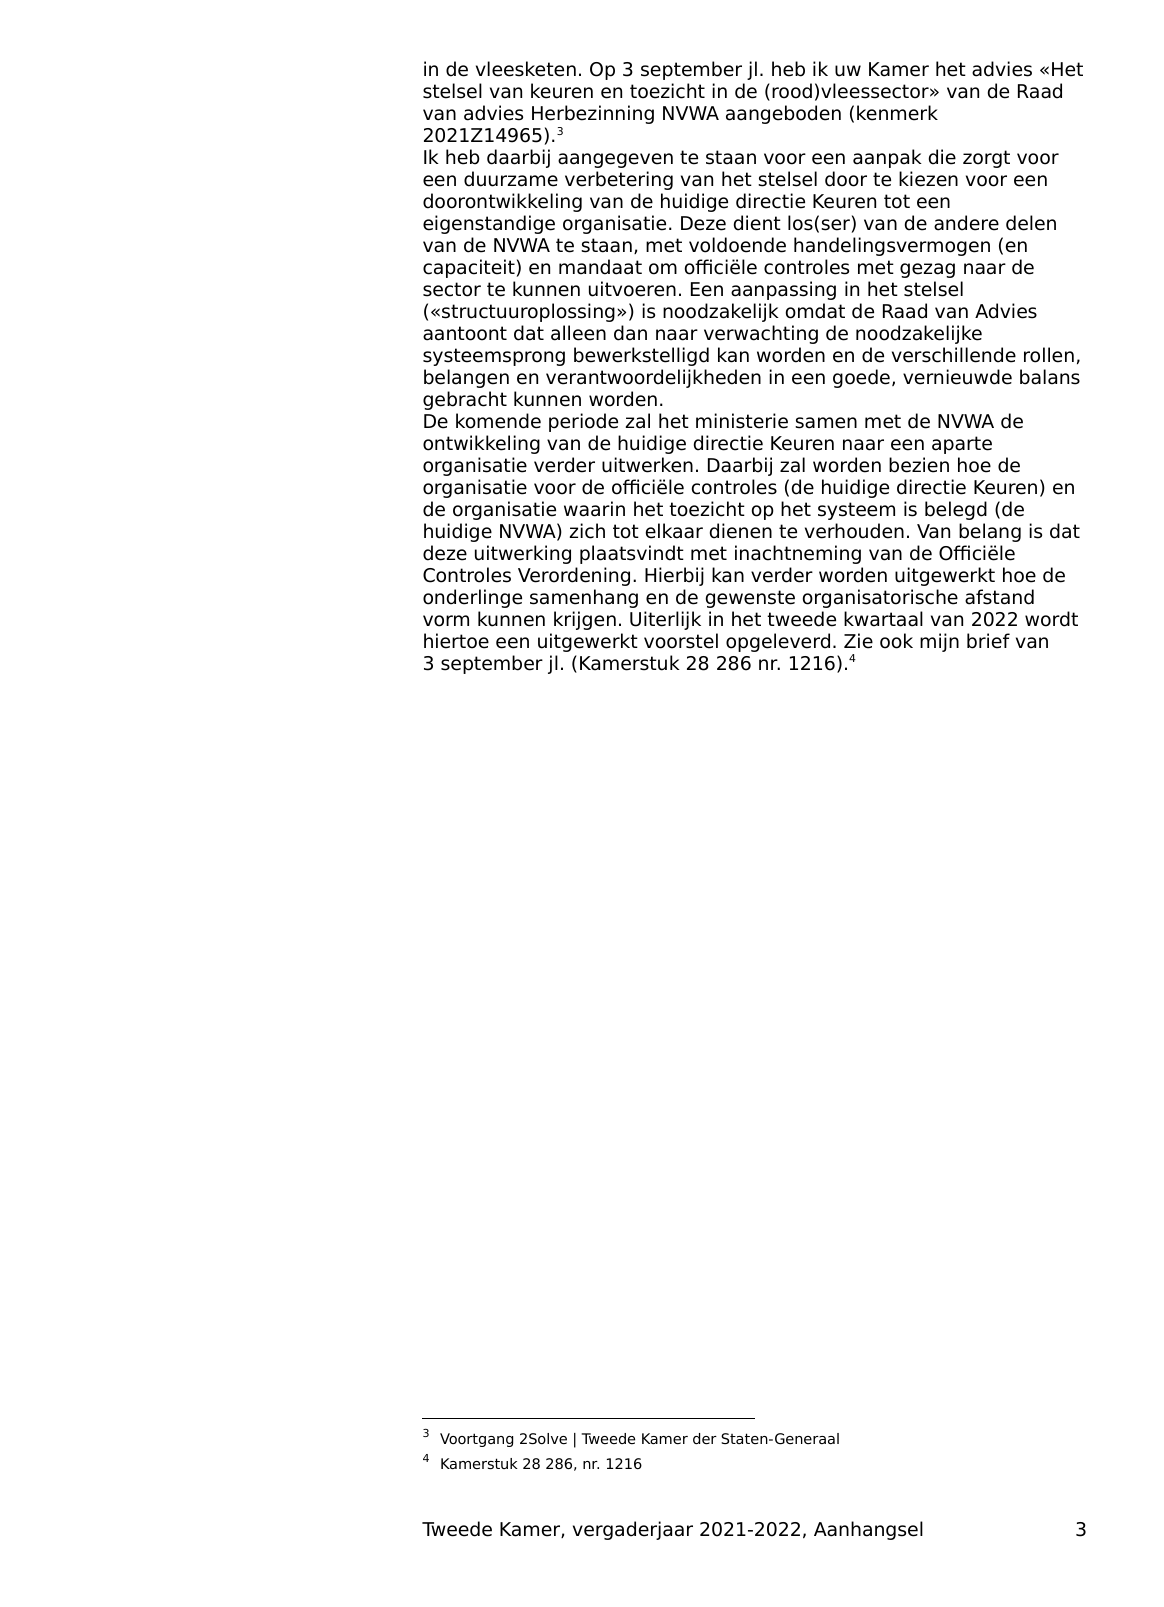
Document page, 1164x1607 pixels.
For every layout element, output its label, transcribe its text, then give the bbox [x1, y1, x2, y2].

text Voortgang 2Solve | Tweede Kamer der Staten-Generaal [422, 1427, 1087, 1449]
text Kamerstuk 28 286, nr. 1216 [422, 1452, 1087, 1474]
text Ik heb daarbij aangegeven te staan voor een aanpak die zorgt voor een duurzame verbetering van het stelsel door te kiezen voor een doorontwikkeling van de huidige directie Keuren tot een eigenstandige organisatie. Deze dient los(ser) van de andere delen van de NVWA te staan, met voldoende handelingsvermogen (en capaciteit) en mandaat om officiële controles met gezag naar de sector te kunnen uitvoeren. Een aanpassing in het stelsel («structuuroplossing») is noodzakelijk omdat de Raad van Advies aantoont dat alleen dan naar verwachting de noodzakelijke systeemsprong bewerkstelligd kan worden en de verschillende rollen, belangen en verantwoordelijkheden in een goede, vernieuwde balans gebracht kunnen worden. [422, 147, 1087, 411]
text De komende periode zal het ministerie samen met de NVWA de ontwikkeling van de huidige directie Keuren naar een aparte organisatie verder uitwerken. Daarbij zal worden bezien hoe de organisatie voor de officiële controles (de huidige directie Keuren) en de organisatie waarin het toezicht op het systeem is belegd (de huidige NVWA) zich tot elkaar dienen te verhouden. Van belang is dat deze uitwerking plaatsvindt met inachtneming van de Officiële Controles Verordening. Hierbij kan verder worden uitgewerkt hoe de onderlinge samenhang en de gewenste organisatorische afstand vorm kunnen krijgen. Uiterlijk in het tweede kwartaal van 2022 wordt hiertoe een uitgewerkt voorstel opgeleverd. Zie ook mijn brief van 3 september jl. (Kamerstuk 28 286 nr. 1216). [422, 411, 1087, 674]
text in de vleesketen. Op 3 september jl. heb ik uw Kamer het advies «Het stelsel van keuren en toezicht in de (rood)vleessector» van de Raad van advies Herbezinning NVWA aangeboden (kenmerk 2021Z14965). [422, 59, 1087, 147]
